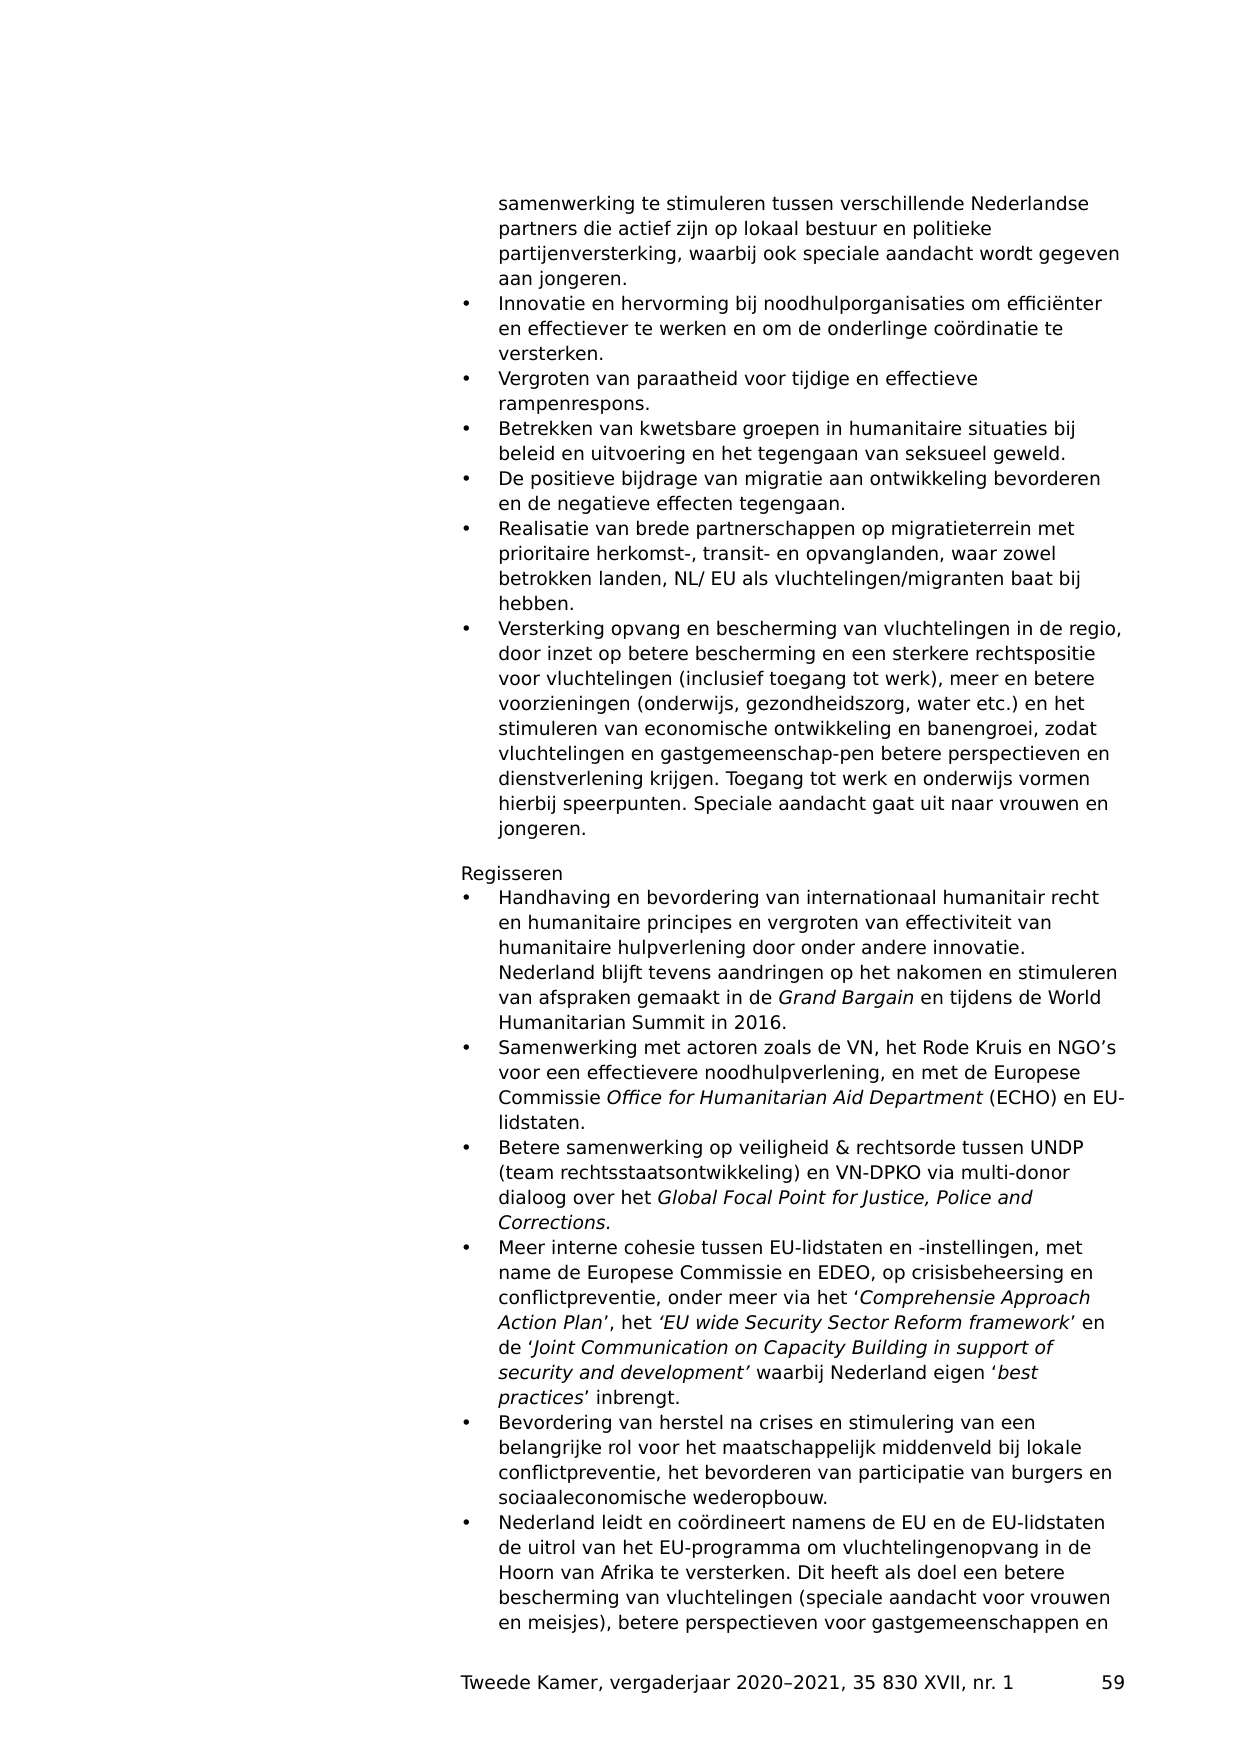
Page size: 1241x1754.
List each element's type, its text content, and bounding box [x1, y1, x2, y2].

list Bevordering van herstel na crises en stimulering van een belangrijke rol voor het maatschappelijk middenveld bij lokale conflictpreventie, het bevorderen van participatie van burgers en sociaaleconomische wederopbouw. [461, 1409, 1125, 1509]
list Nederland leidt en coördineert namens de EU en de EU-lidstaten de uitrol van het EU-programma om vluchtelingenopvang in de Hoorn van Afrika te versterken. Dit heeft als doel een betere bescherming van vluchtelingen (speciale aandacht voor vrouwen en meisjes), betere perspectieven voor gastgemeenschappen en [461, 1509, 1125, 1634]
list Betrekken van kwetsbare groepen in humanitaire situaties bij beleid en uitvoering en het tegengaan van seksueel geweld. [461, 416, 1125, 466]
list Versterking opvang en bescherming van vluchtelingen in de regio, door inzet op betere bescherming en een sterkere rechtspositie voor vluchtelingen (inclusief toegang tot werk), meer en betere voorzieningen (onderwijs, gezondheidszorg, water etc.) en het stimuleren van economische ontwikkeling en banengroei, zodat vluchtelingen en gastgemeenschap-pen betere perspectieven en dienstverlening krijgen. Toegang tot werk en onderwijs vormen hierbij speerpunten. Speciale aandacht gaat uit naar vrouwen en jongeren. [461, 616, 1125, 841]
list Realisatie van brede partnerschappen op migratieterrein met prioritaire herkomst-, transit- en opvanglanden, waar zowel betrokken landen, NL/ EU als vluchtelingen/migranten baat bij hebben. [461, 516, 1125, 616]
list samenwerking te stimuleren tussen verschillende Nederlandse partners die actief zijn op lokaal bestuur en politieke partijenversterking, waarbij ook speciale aandacht wordt gegeven aan jongeren. [461, 191, 1125, 291]
text Regisseren [461, 863, 1125, 884]
list Innovatie en hervorming bij noodhulporganisaties om efficiënter en effectiever te werken en om de onderlinge coördinatie te versterken. [461, 291, 1125, 366]
list Vergroten van paraatheid voor tijdige en effectieve rampenrespons. [461, 366, 1125, 416]
list De positieve bijdrage van migratie aan ontwikkeling bevorderen en de negatieve effecten tegengaan. [461, 466, 1125, 516]
list Samenwerking met actoren zoals de VN, het Rode Kruis en NGO’s voor een effectievere noodhulpverlening, en met de Europese Commissie Office for Humanitarian Aid Department (ECHO) en EU-lidstaten. [461, 1034, 1125, 1134]
list Betere samenwerking op veiligheid & rechtsorde tussen UNDP (team rechtsstaatsontwikkeling) en VN-DPKO via multi-donor dialoog over het Global Focal Point for Justice, Police and Corrections. [461, 1134, 1125, 1234]
list Meer interne cohesie tussen EU-lidstaten en -instellingen, met name de Europese Commissie en EDEO, op crisisbeheersing en conflictpreventie, onder meer via het ‘Comprehensie Approach Action Plan’, het ‘EU wide Security Sector Reform framework’ en de ‘Joint Communication on Capacity Building in support of security and development’ waarbij Nederland eigen ‘best practices’ inbrengt. [461, 1234, 1125, 1409]
list Handhaving en bevordering van internationaal humanitair recht en humanitaire principes en vergroten van effectiviteit van humanitaire hulpverlening door onder andere innovatie. Nederland blijft tevens aandringen op het nakomen en stimuleren van afspraken gemaakt in de Grand Bargain en tijdens de World Humanitarian Summit in 2016. [461, 884, 1125, 1034]
